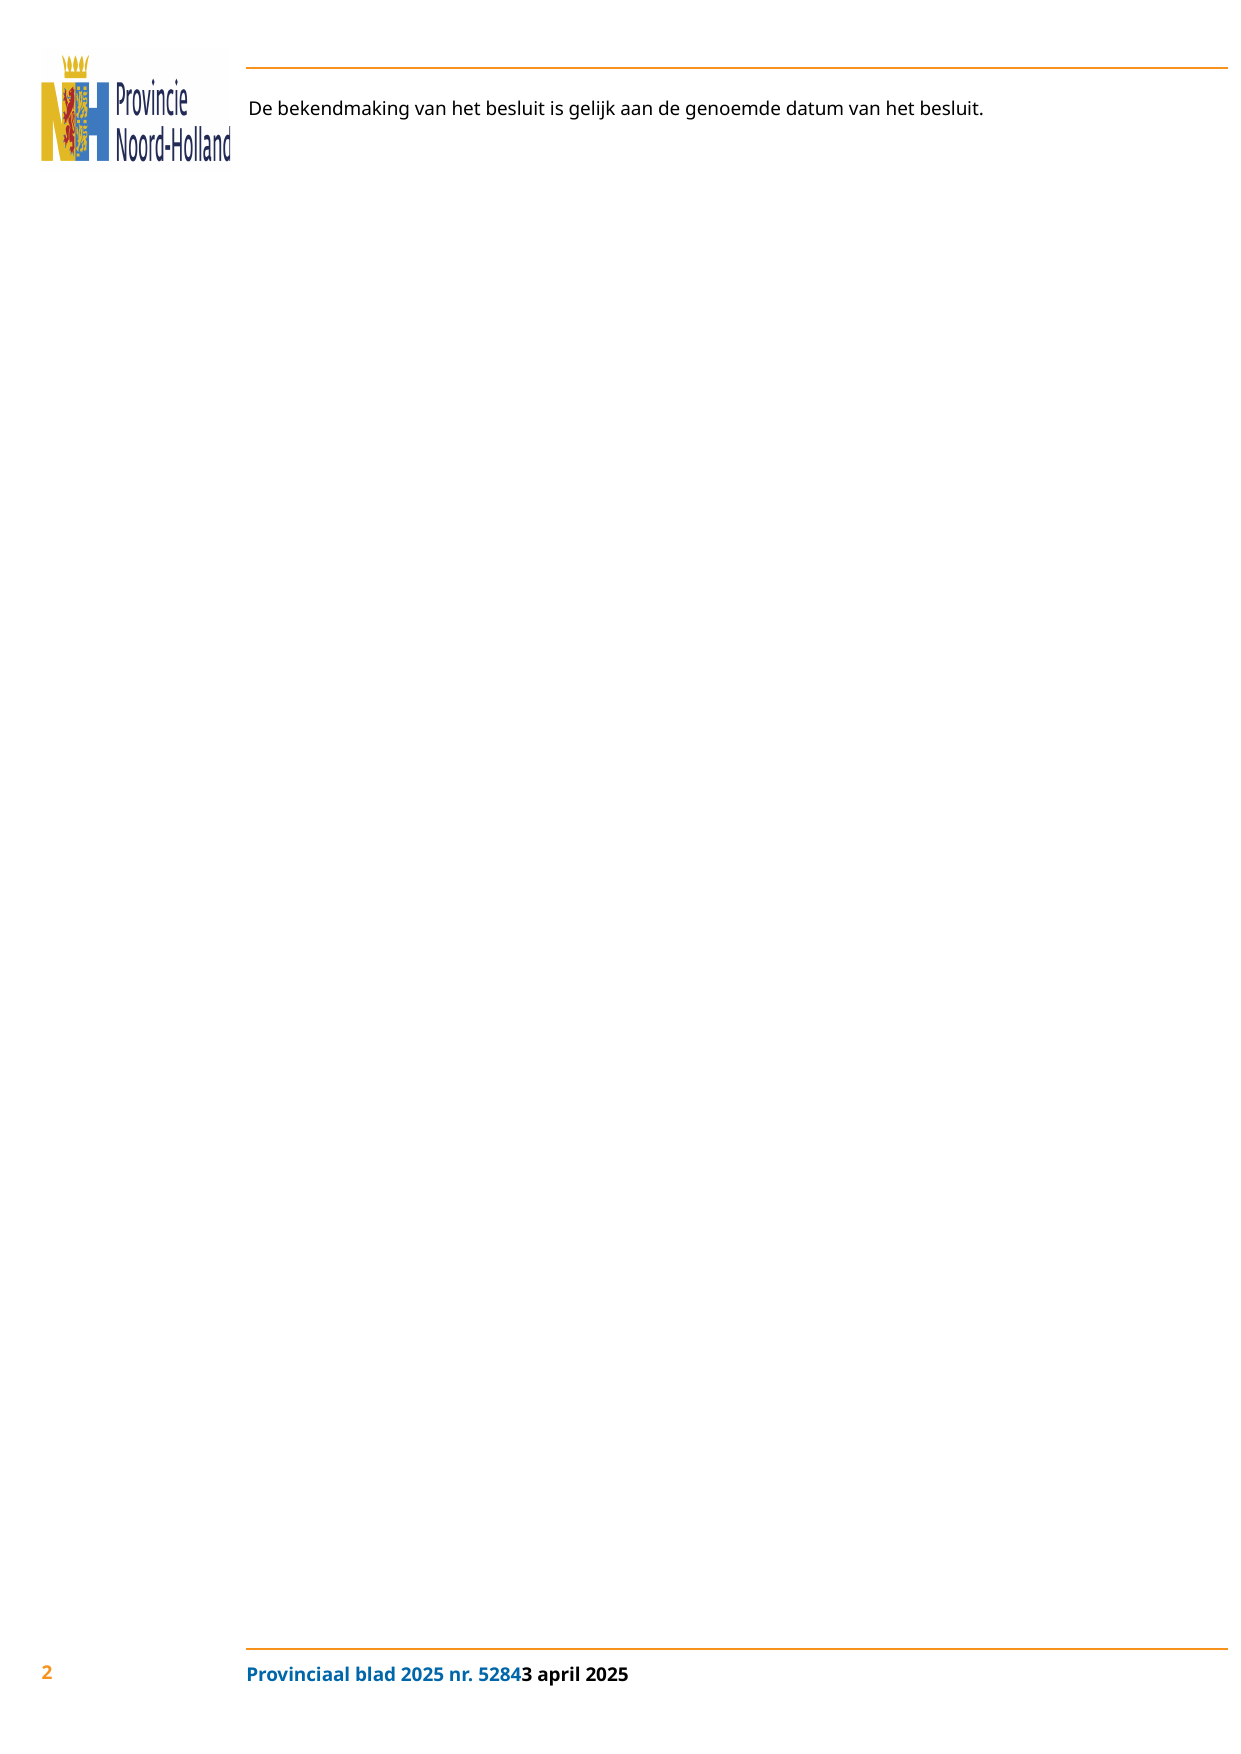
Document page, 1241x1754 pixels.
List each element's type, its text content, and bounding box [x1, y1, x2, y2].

picture [41, 47, 231, 172]
text De bekendmaking van het besluit is gelijk aan de genoemde datum van het besluit. [248, 95, 1152, 121]
